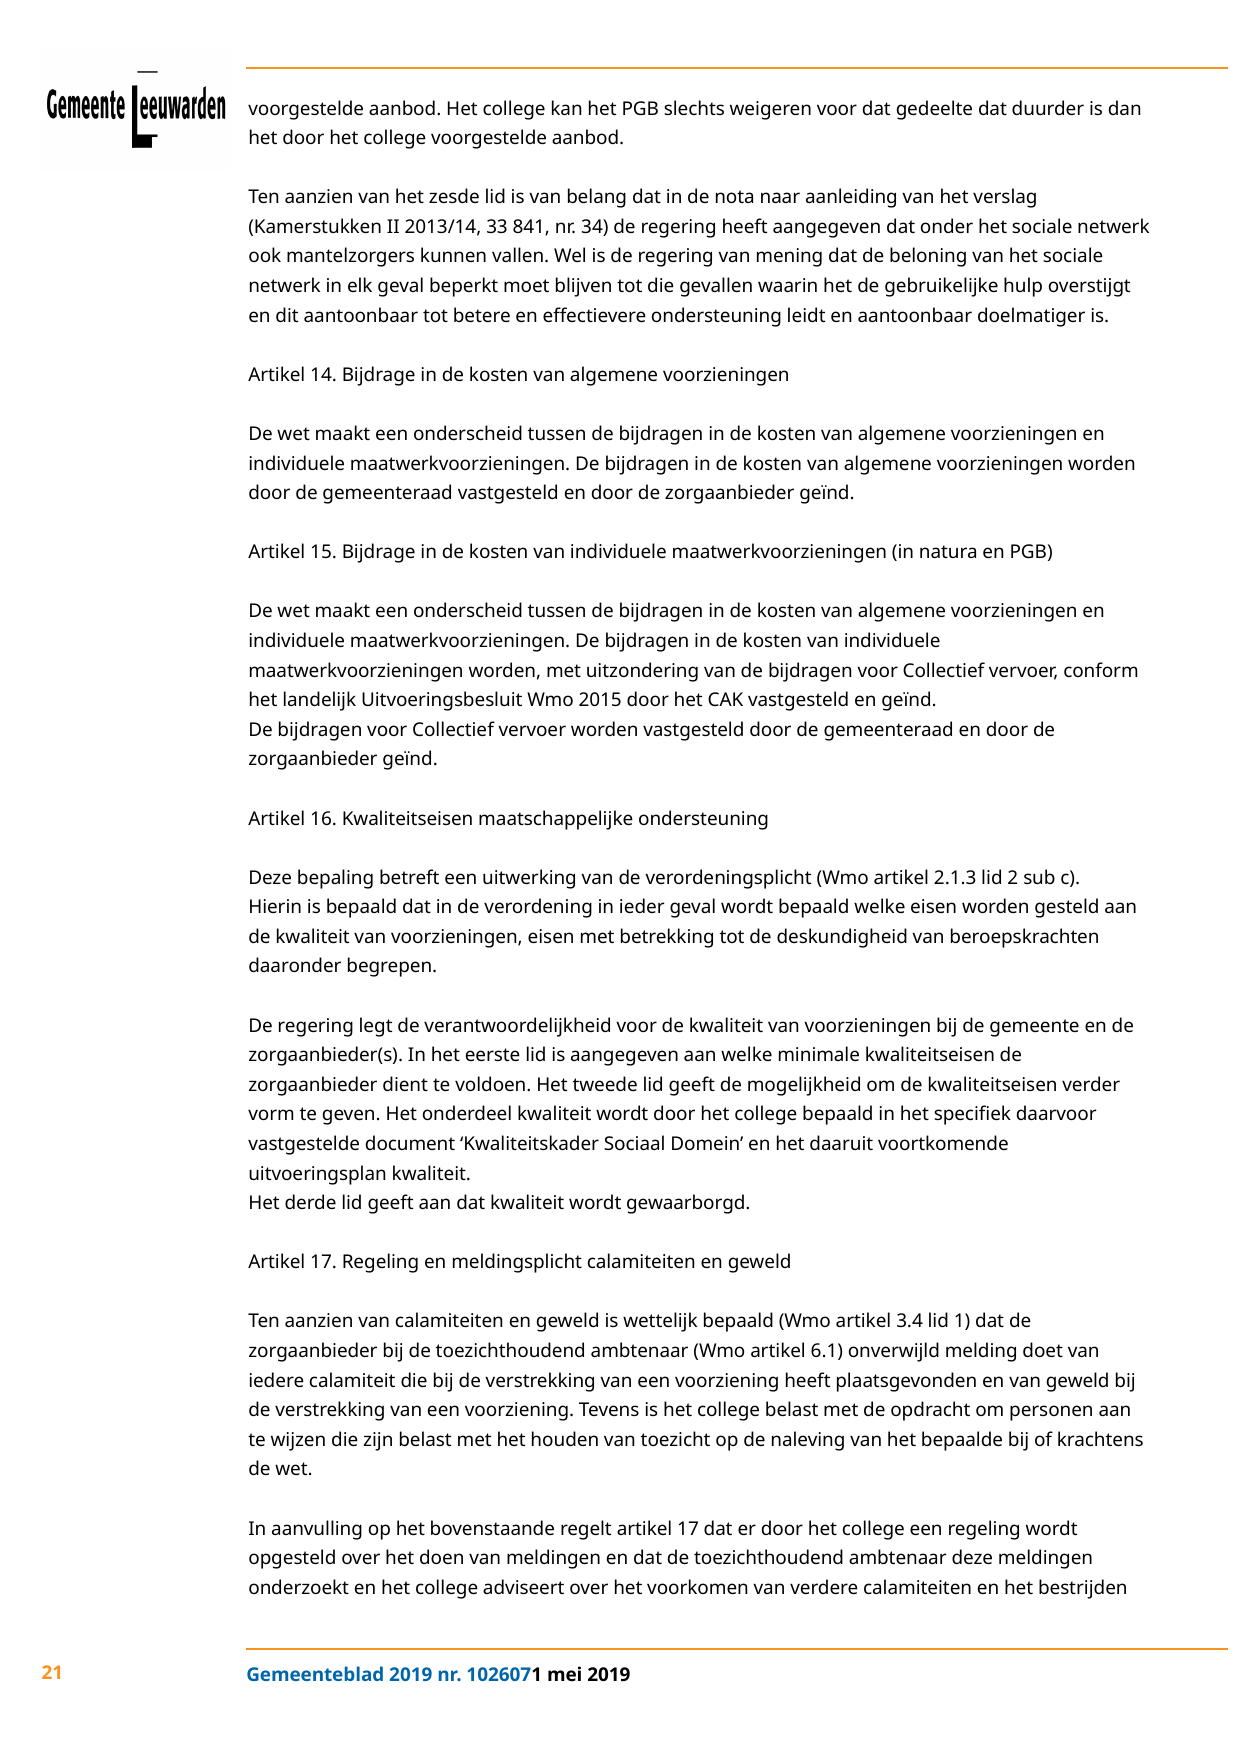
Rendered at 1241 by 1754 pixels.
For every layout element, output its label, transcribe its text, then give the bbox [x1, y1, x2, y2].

text Artikel 15. Bijdrage in de kosten van individuele maatwerkvoorzieningen (in natura en PGB) [248, 538, 1152, 564]
text Artikel 14. Bijdrage in de kosten van algemene voorzieningen [248, 361, 1152, 387]
text Artikel 17. Regeling en meldingsplicht calamiteiten en geweld [248, 1248, 1152, 1274]
text De regering legt de verantwoordelijkheid voor de kwaliteit van voorzieningen bij de gemeente en de zorgaanbieder(s). In het eerste lid is aangegeven aan welke minimale kwaliteitseisen de zorgaanbieder dient te voldoen. Het tweede lid geeft de mogelijkheid om de kwaliteitseisen verder vorm te geven. Het onderdeel kwaliteit wordt door het college bepaald in het specifiek daarvoor vastgestelde document ‘Kwaliteitskader Sociaal Domein’ en het daaruit voortkomende uitvoeringsplan kwaliteit. [248, 1012, 1152, 1186]
text Deze bepaling betreft een uitwerking van de verordeningsplicht (Wmo artikel 2.1.3 lid 2 sub c). [248, 864, 1152, 890]
text In aanvulling op het bovenstaande regelt artikel 17 dat er door het college een regeling wordt opgesteld over het doen van meldingen en dat de toezichthoudend ambtenaar deze meldingen onderzoekt en het college adviseert over het voorkomen van verdere calamiteiten en het bestrijden [248, 1515, 1152, 1600]
text De wet maakt een onderscheid tussen de bijdragen in de kosten van algemene voorzieningen en individuele maatwerkvoorzieningen. De bijdragen in de kosten van algemene voorzieningen worden door de gemeenteraad vastgesteld en door de zorgaanbieder geïnd. [248, 420, 1152, 505]
text De wet maakt een onderscheid tussen de bijdragen in de kosten van algemene voorzieningen en individuele maatwerkvoorzieningen. De bijdragen in de kosten van individuele maatwerkvoorzieningen worden, met uitzondering van de bijdragen voor Collectief vervoer, conform het landelijk Uitvoeringsbesluit Wmo 2015 door het CAK vastgesteld en geïnd. [248, 598, 1152, 712]
text Ten aanzien van het zesde lid is van belang dat in de nota naar aanleiding van het verslag (Kamerstukken II 2013/14, 33 841, nr. 34) de regering heeft aangegeven dat onder het sociale netwerk ook mantelzorgers kunnen vallen. Wel is de regering van mening dat de beloning van het sociale netwerk in elk geval beperkt moet blijven tot die gevallen waarin het de gebruikelijke hulp overstijgt en dit aantoonbaar tot betere en effectievere ondersteuning leidt en aantoonbaar doelmatiger is. [248, 183, 1152, 328]
text Ten aanzien van calamiteiten en geweld is wettelijk bepaald (Wmo artikel 3.4 lid 1) dat de zorgaanbieder bij de toezichthoudend ambtenaar (Wmo artikel 6.1) onverwijld melding doet van iedere calamiteit die bij de verstrekking van een voorziening heeft plaatsgevonden en van geweld bij de verstrekking van een voorziening. Tevens is het college belast met de opdracht om personen aan te wijzen die zijn belast met het houden van toezicht op de naleving van het bepaalde bij of krachtens de wet. [248, 1308, 1152, 1481]
text Artikel 16. Kwaliteitseisen maatschappelijke ondersteuning [248, 805, 1152, 831]
text Hierin is bepaald dat in de verordening in ieder geval wordt bepaald welke eisen worden gesteld aan de kwaliteit van voorzieningen, eisen met betrekking tot de deskundigheid van beroepskrachten daaronder begrepen. [248, 893, 1152, 978]
text De bijdragen voor Collectief vervoer worden vastgesteld door de gemeenteraad en door de zorgaanbieder geïnd. [248, 716, 1152, 771]
picture [41, 47, 231, 172]
text Het derde lid geeft aan dat kwaliteit wordt gewaarborgd. [248, 1189, 1152, 1215]
text voorgestelde aanbod. Het college kan het PGB slechts weigeren voor dat gedeelte dat duurder is dan het door het college voorgestelde aanbod. [248, 95, 1152, 150]
